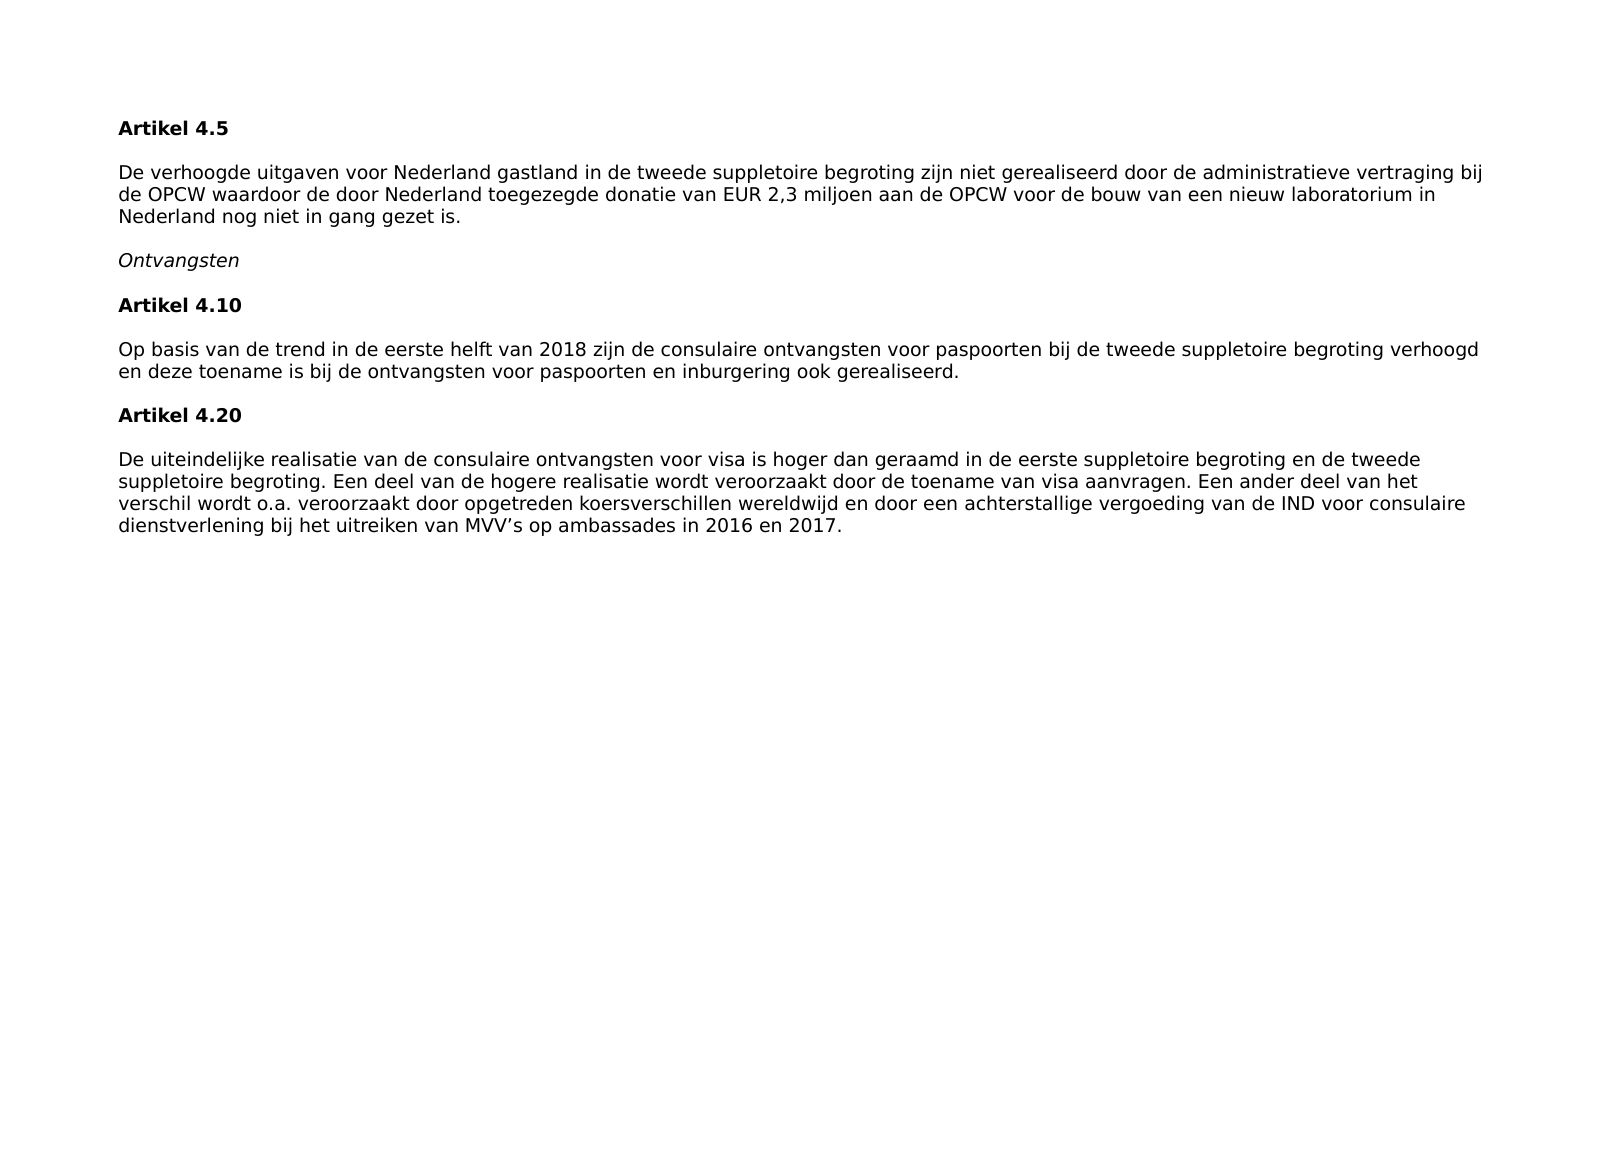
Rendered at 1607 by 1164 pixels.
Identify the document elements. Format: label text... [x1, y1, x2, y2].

text De uiteindelijke realisatie van de consulaire ontvangsten voor visa is hoger dan geraamd in de eerste suppletoire begroting en de tweede suppletoire begroting. Een deel van de hogere realisatie wordt veroorzaakt door de toename van visa aanvragen. Een ander deel van het verschil wordt o.a. veroorzaakt door opgetreden koersverschillen wereldwijd en door een achterstallige vergoeding van de IND voor consulaire dienstverlening bij het uitreiken van MVV’s op ambassades in 2016 en 2017. [118, 449, 1488, 537]
text De verhoogde uitgaven voor Nederland gastland in de tweede suppletoire begroting zijn niet gerealiseerd door de administratieve vertraging bij de OPCW waardoor de door Nederland toegezegde donatie van EUR 2,3 miljoen aan de OPCW voor de bouw van een nieuw laboratorium in Nederland nog niet in gang gezet is. [118, 162, 1488, 228]
subtitle Artikel 4.5 [118, 118, 1488, 140]
subtitle Artikel 4.20 [118, 405, 1488, 427]
subtitle Ontvangsten [118, 250, 1488, 272]
subtitle Artikel 4.10 [118, 294, 1488, 317]
text Op basis van de trend in de eerste helft van 2018 zijn de consulaire ontvangsten voor paspoorten bij de tweede suppletoire begroting verhoogd en deze toename is bij de ontvangsten voor paspoorten en inburgering ook gerealiseerd. [118, 339, 1488, 383]
